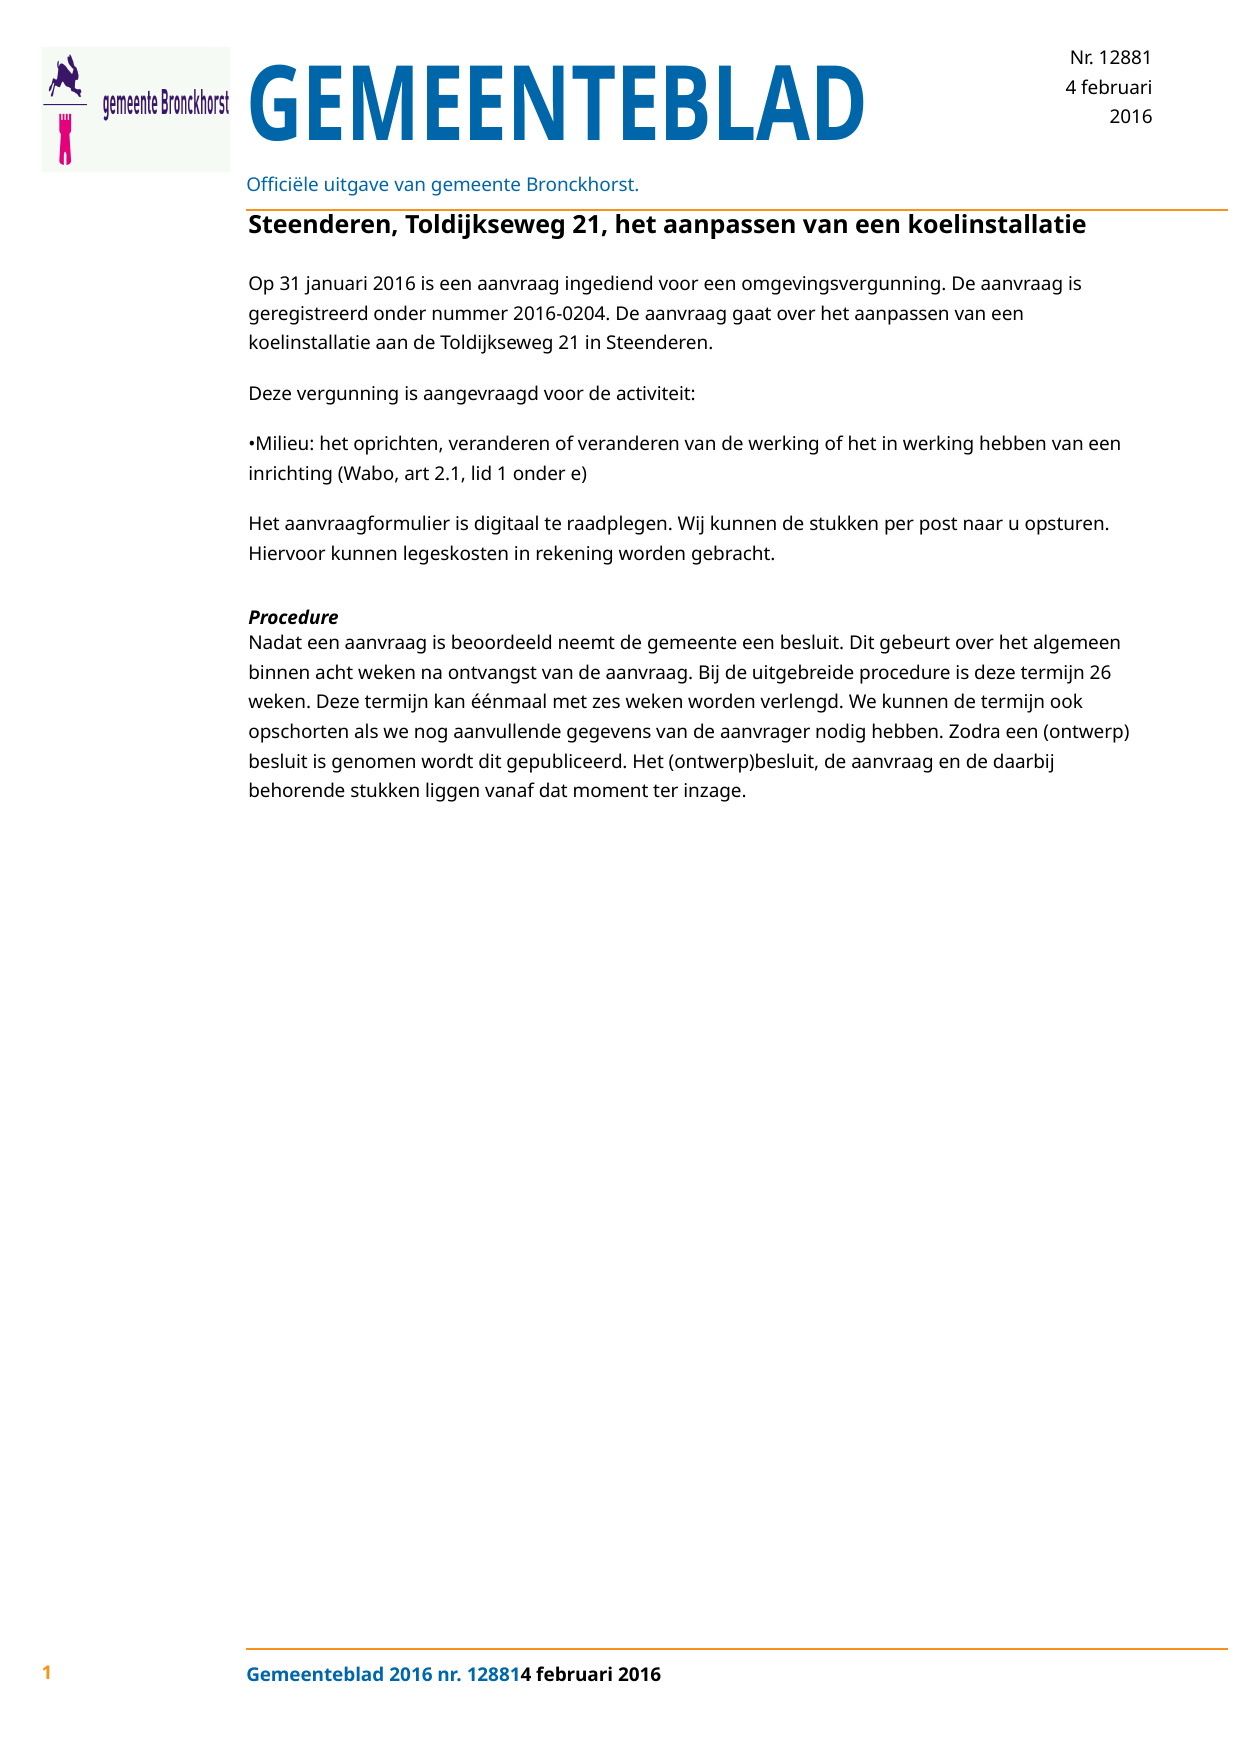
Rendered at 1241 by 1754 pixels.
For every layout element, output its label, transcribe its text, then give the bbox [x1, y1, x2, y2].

text •Milieu: het oprichten, veranderen of veranderen van de werking of het in werking hebben van een inrichting (Wabo, art 2.1, lid 1 onder e) [248, 430, 1152, 486]
text Het aanvraagformulier is digitaal te raadplegen. Wij kunnen de stukken per post naar u opsturen. Hiervoor kunnen legeskosten in rekening worden gebracht. [248, 510, 1152, 566]
text Deze vergunning is aangevraagd voor de activiteit: [248, 380, 1152, 406]
text Nadat een aanvraag is beoordeeld neemt de gemeente een besluit. Dit gebeurt over het algemeen binnen acht weken na ontvangst van de aanvraag. Bij de uitgebreide procedure is deze termijn 26 weken. Deze termijn kan éénmaal met zes weken worden verlengd. We kunnen de termijn ook opschorten als we nog aanvullende gegevens van de aanvrager nodig hebben. Zodra een (ontwerp) besluit is genomen wordt dit gepubliceerd. Het (ontwerp)besluit, de aanvraag en de daarbij behorende stukken liggen vanaf dat moment ter inzage. [248, 629, 1152, 803]
text Procedure [248, 604, 1152, 629]
picture [41, 47, 231, 172]
text Op 31 januari 2016 is een aanvraag ingediend voor een omgevingsvergunning. De aanvraag is geregistreerd onder nummer 2016-0204. De aanvraag gaat over het aanpassen van een koelinstallatie aan de Toldijkseweg 21 in Steenderen. [248, 270, 1152, 355]
text Steenderen, Toldijkseweg 21, het aanpassen van een koelinstallatie [248, 211, 1152, 241]
